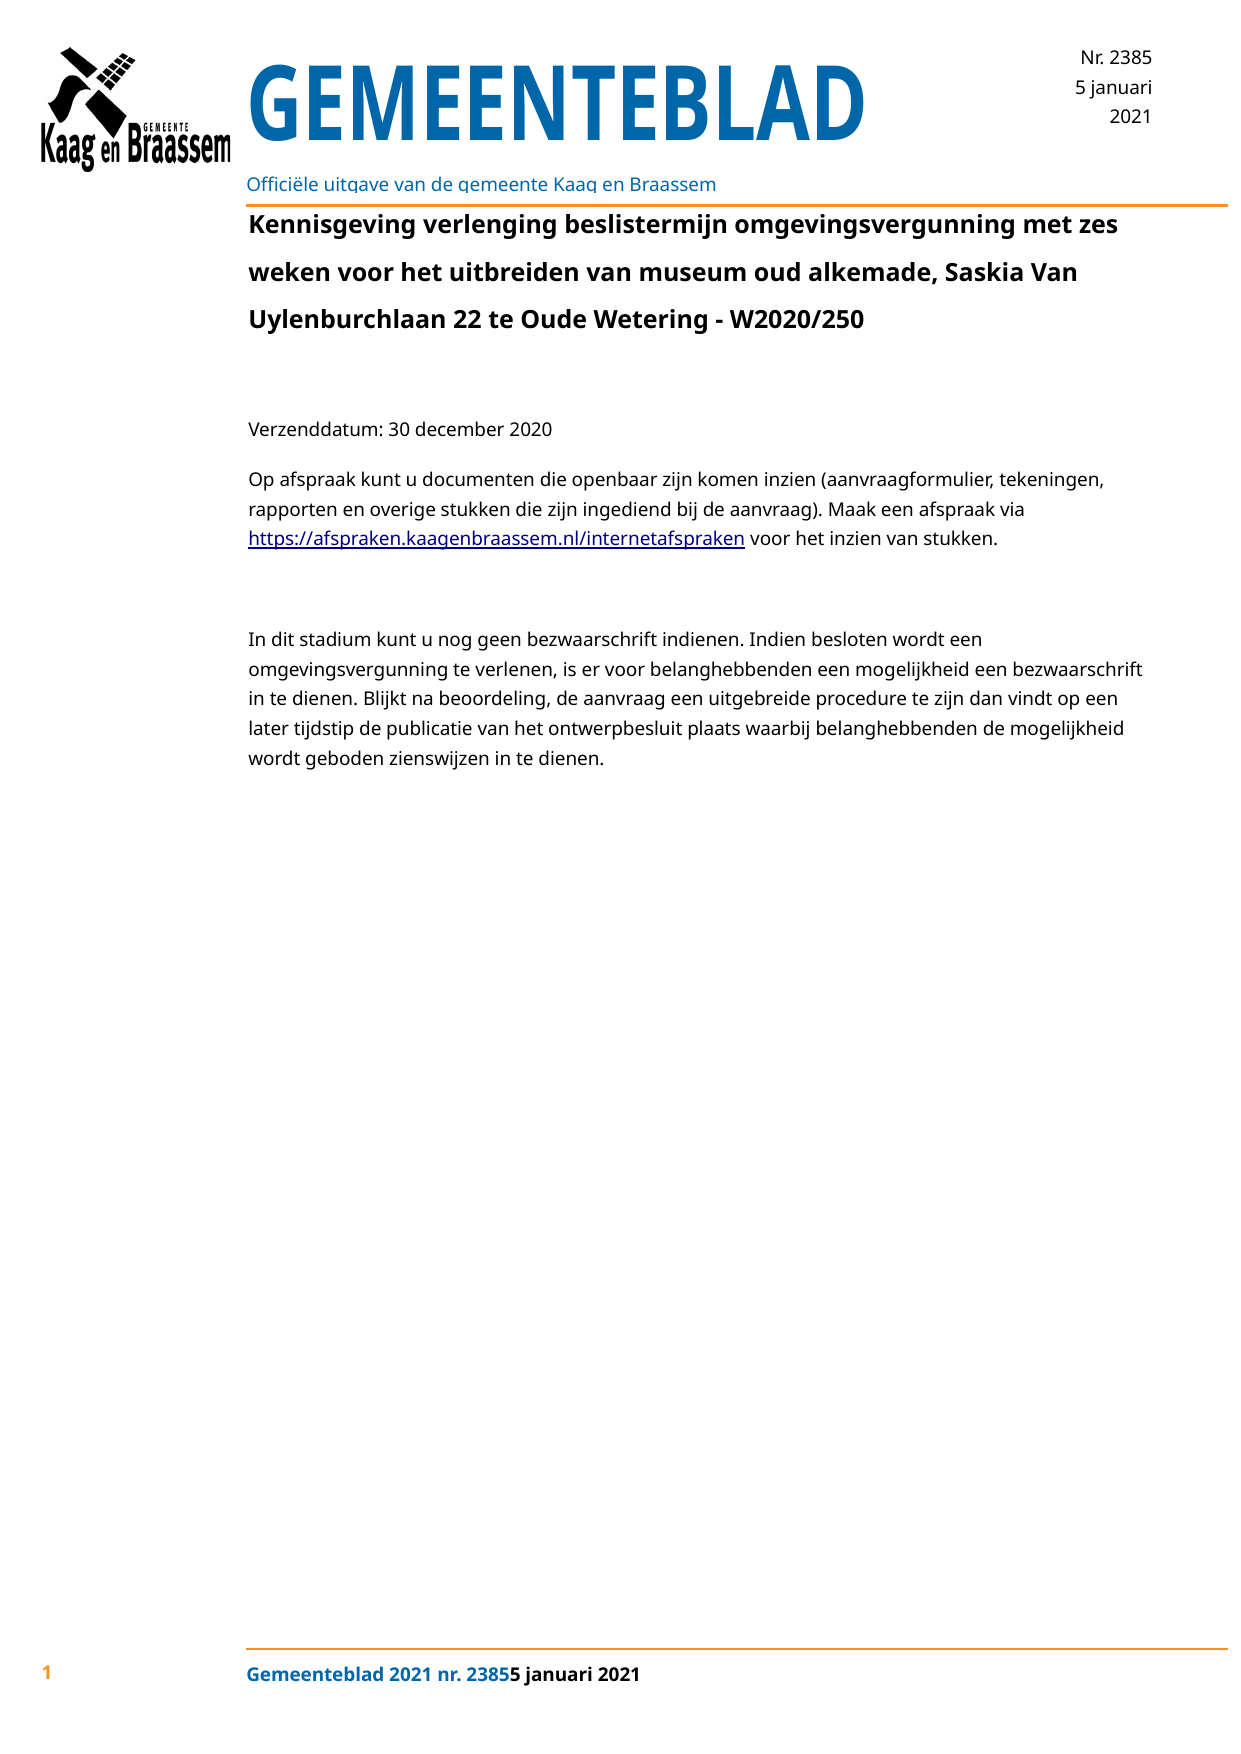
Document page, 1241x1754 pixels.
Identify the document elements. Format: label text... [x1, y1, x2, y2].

text In dit stadium kunt u nog geen bezwaarschrift indienen. Indien besloten wordt een omgevingsvergunning te verlenen, is er voor belanghebbenden een mogelijkheid een bezwaarschrift in te dienen. Blijkt na beoordeling, de aanvraag een uitgebreide procedure te zijn dan vindt op een later tijdstip de publicatie van het ontwerpbesluit plaats waarbij belanghebbenden de mogelijkheid wordt geboden zienswijzen in te dienen. [248, 626, 1152, 770]
text Kennisgeving verlenging beslistermijn omgevingsvergunning met zes weken voor het uitbreiden van museum oud alkemade, Saskia Van Uylenburchlaan 22 te Oude Wetering - W2020/250 [248, 207, 1152, 336]
text Op afspraak kunt u documenten die openbaar zijn komen inzien (aanvraagformulier, tekeningen, rapporten en overige stukken die zijn ingediend bij de aanvraag). Maak een afspraak via https://afspraken.kaagenbraassem.nl/internetafspraken voor het inzien van stukken. [248, 466, 1152, 551]
text Verzenddatum: 30 december 2020 [248, 416, 1152, 442]
picture [41, 47, 231, 172]
